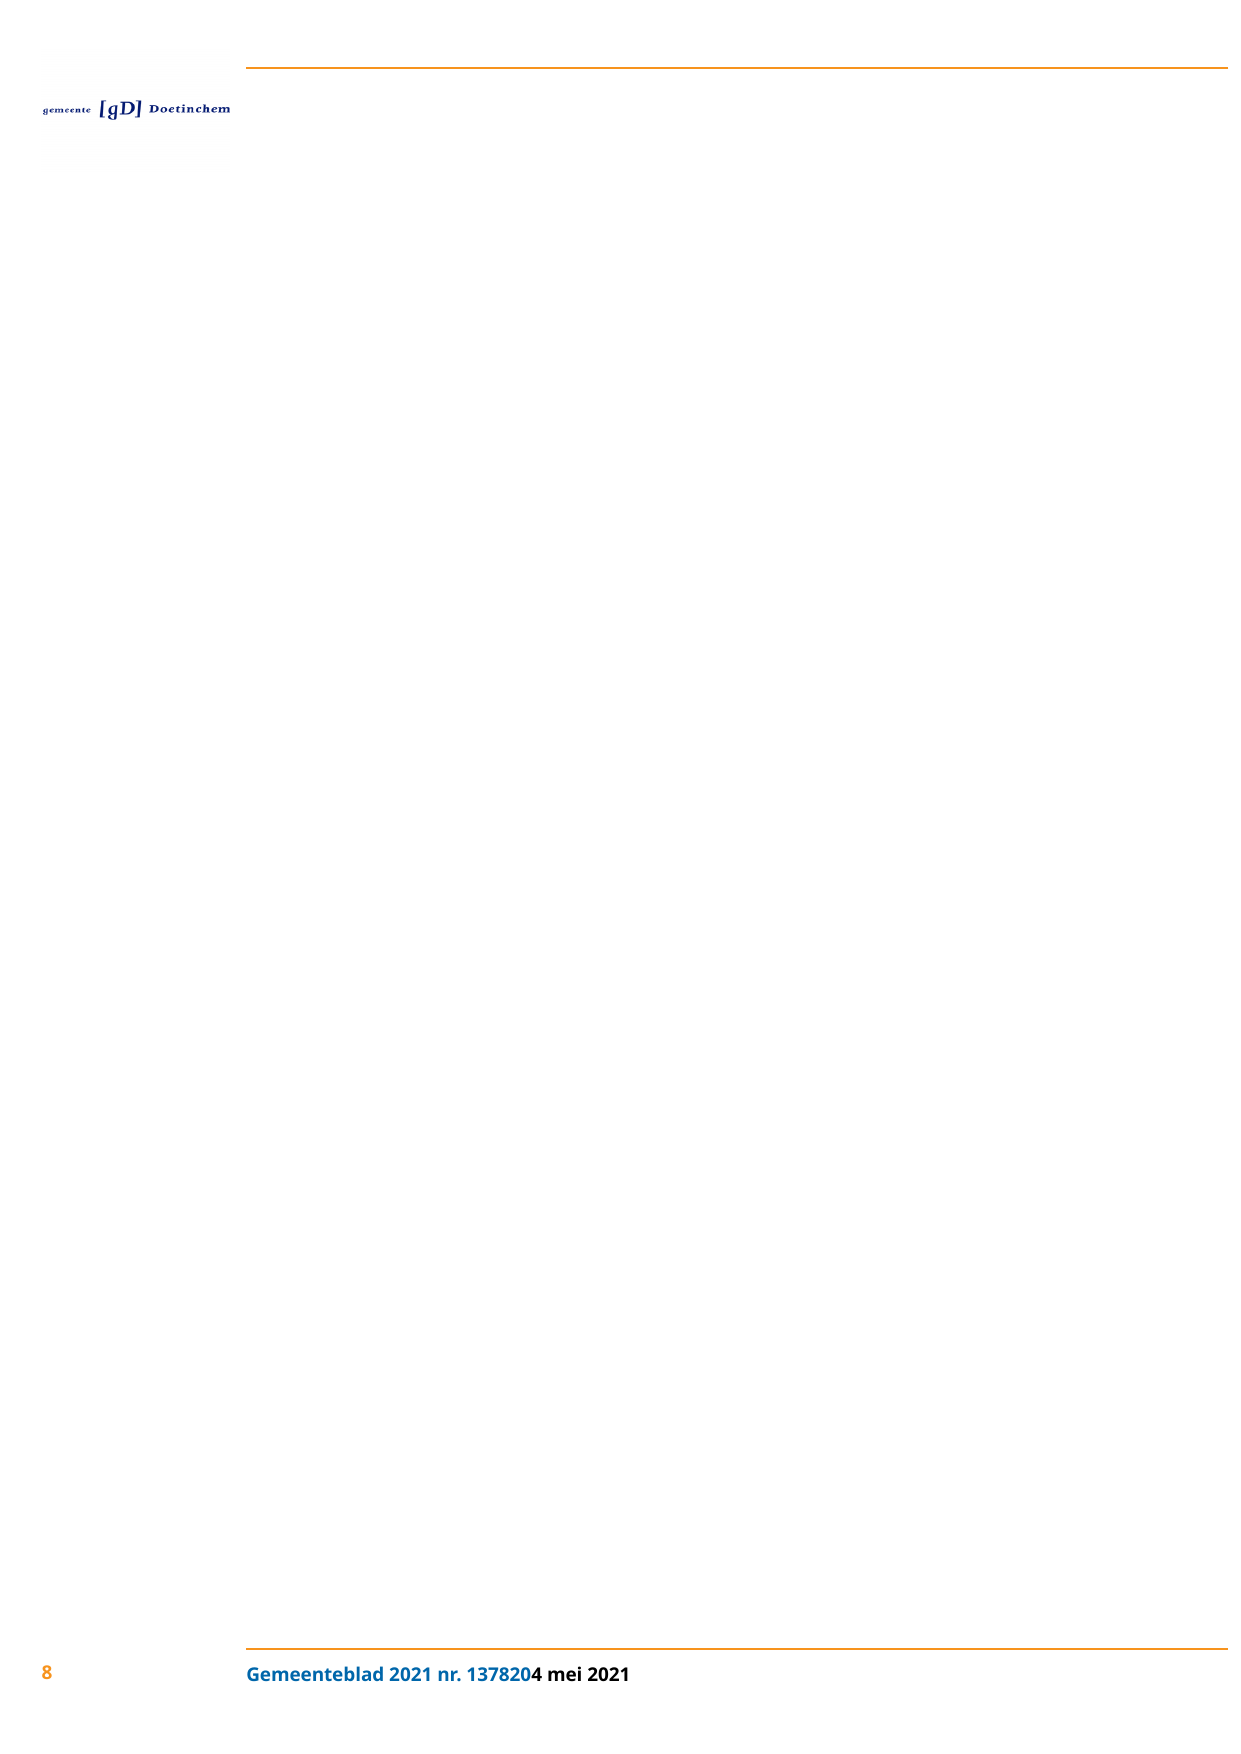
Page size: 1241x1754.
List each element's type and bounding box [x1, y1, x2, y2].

picture [41, 47, 231, 172]
